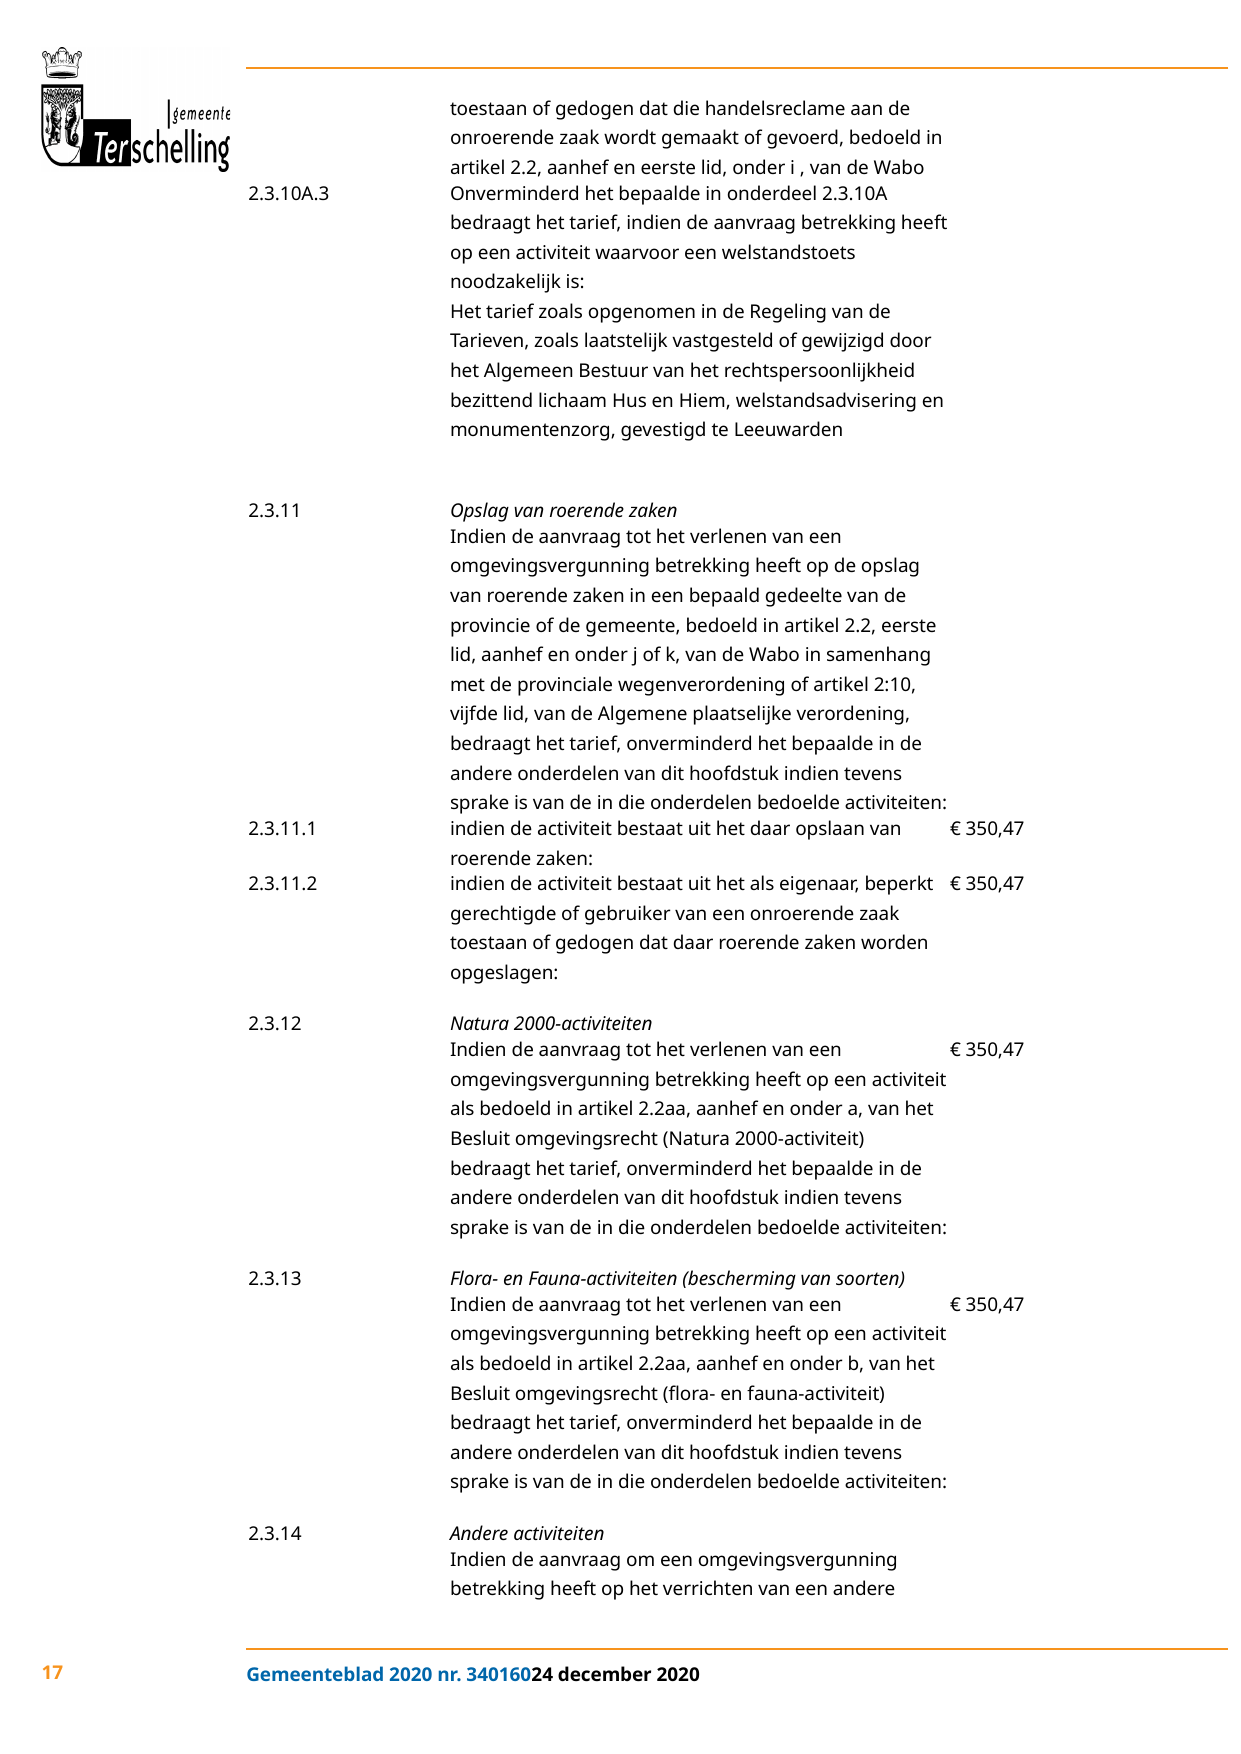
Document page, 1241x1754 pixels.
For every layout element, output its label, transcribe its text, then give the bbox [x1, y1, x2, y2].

table_cell € 350,47 [950, 815, 1152, 870]
table_cell [248, 1546, 450, 1601]
table_cell [950, 498, 1152, 523]
table_cell 2.3.11.1 [248, 815, 450, 870]
table_cell [950, 523, 1152, 815]
table_cell [248, 1240, 450, 1265]
table_cell Natura 2000-activiteiten [450, 1011, 950, 1036]
table_cell € 350,47 [950, 1291, 1152, 1494]
table_cell Andere activiteiten [450, 1520, 950, 1546]
table_cell [450, 1494, 950, 1520]
table_cell [950, 1265, 1152, 1291]
table_cell 2.3.13 [248, 1265, 450, 1291]
table_cell 2.3.14 [248, 1520, 450, 1546]
table_cell [450, 1240, 950, 1265]
table_cell toestaan of gedogen dat die handelsreclame aan de onroerende zaak wordt gemaakt of gevoerd, bedoeld in artikel 2.2, aanhef en eerste lid, onder i , van de Wabo [450, 95, 950, 180]
table_cell Indien de aanvraag tot het verlenen van een omgevingsvergunning betrekking heeft op de opslag van roerende zaken in een bepaald gedeelte van de provincie of de gemeente, bedoeld in artikel 2.2, eerste lid, aanhef en onder j of k, van de Wabo in samenhang met de provinciale wegenverordening of artikel 2:10, vijfde lid, van de Algemene plaatselijke verordening, bedraagt het tarief, onverminderd het bepaalde in de andere onderdelen van dit hoofdstuk indien tevens sprake is van de in die onderdelen bedoelde activiteiten: [450, 523, 950, 815]
table_cell [248, 985, 450, 1011]
table_cell [248, 523, 450, 815]
table_cell Onverminderd het bepaalde in onderdeel 2.3.10A bedraagt het tarief, indien de aanvraag betrekking heeft op een activiteit waarvoor een welstandstoets noodzakelijk is: Het tarief zoals opgenomen in de Regeling van de Tarieven, zoals laatstelijk vastgesteld of gewijzigd door het Algemeen Bestuur van het rechtspersoonlijkheid bezittend lichaam Hus en Hiem, welstandsadvisering en monumentenzorg, gevestigd te Leeuwarden [450, 180, 950, 442]
table_cell 2.3.12 [248, 1011, 450, 1036]
table_cell indien de activiteit bestaat uit het als eigenaar, beperkt gerechtigde of gebruiker van een onroerende zaak toestaan of gedogen dat daar roerende zaken worden opgeslagen: [450, 870, 950, 985]
table_cell [950, 95, 1152, 180]
table_cell indien de activiteit bestaat uit het daar opslaan van roerende zaken: [450, 815, 950, 870]
table_cell [248, 1291, 450, 1494]
table_cell [950, 442, 1152, 497]
table_cell Indien de aanvraag tot het verlenen van een omgevingsvergunning betrekking heeft op een activiteit als bedoeld in artikel 2.2aa, aanhef en onder a, van het Besluit omgevingsrecht (Natura 2000-activiteit) bedraagt het tarief, onverminderd het bepaalde in de andere onderdelen van dit hoofdstuk indien tevens sprake is van de in die onderdelen bedoelde activiteiten: [450, 1036, 950, 1239]
table_cell 2.3.11 [248, 498, 450, 523]
table_cell [950, 1546, 1152, 1601]
table_cell Flora- en Fauna-activiteiten (bescherming van soorten) [450, 1265, 950, 1291]
table_cell [450, 985, 950, 1011]
table_cell [248, 95, 450, 180]
table_cell [248, 442, 450, 497]
table_cell [950, 1494, 1152, 1520]
picture [41, 47, 231, 172]
table_cell [450, 442, 950, 497]
table_cell Opslag van roerende zaken [450, 498, 950, 523]
table_cell € 350,47 [950, 1036, 1152, 1239]
table_cell [248, 1036, 450, 1239]
table_cell [950, 1240, 1152, 1265]
table_cell [950, 180, 1152, 442]
table_cell [950, 1520, 1152, 1546]
table_cell 2.3.10A.3 [248, 180, 450, 442]
table_cell € 350,47 [950, 870, 1152, 985]
table_cell 2.3.11.2 [248, 870, 450, 985]
table_cell [248, 1494, 450, 1520]
table_cell [950, 1011, 1152, 1036]
table_cell Indien de aanvraag tot het verlenen van een omgevingsvergunning betrekking heeft op een activiteit als bedoeld in artikel 2.2aa, aanhef en onder b, van het Besluit omgevingsrecht (flora- en fauna-activiteit) bedraagt het tarief, onverminderd het bepaalde in de andere onderdelen van dit hoofdstuk indien tevens sprake is van de in die onderdelen bedoelde activiteiten: [450, 1291, 950, 1494]
table_cell Indien de aanvraag om een omgevingsvergunning betrekking heeft op het verrichten van een andere [450, 1546, 950, 1601]
table_cell [950, 985, 1152, 1011]
